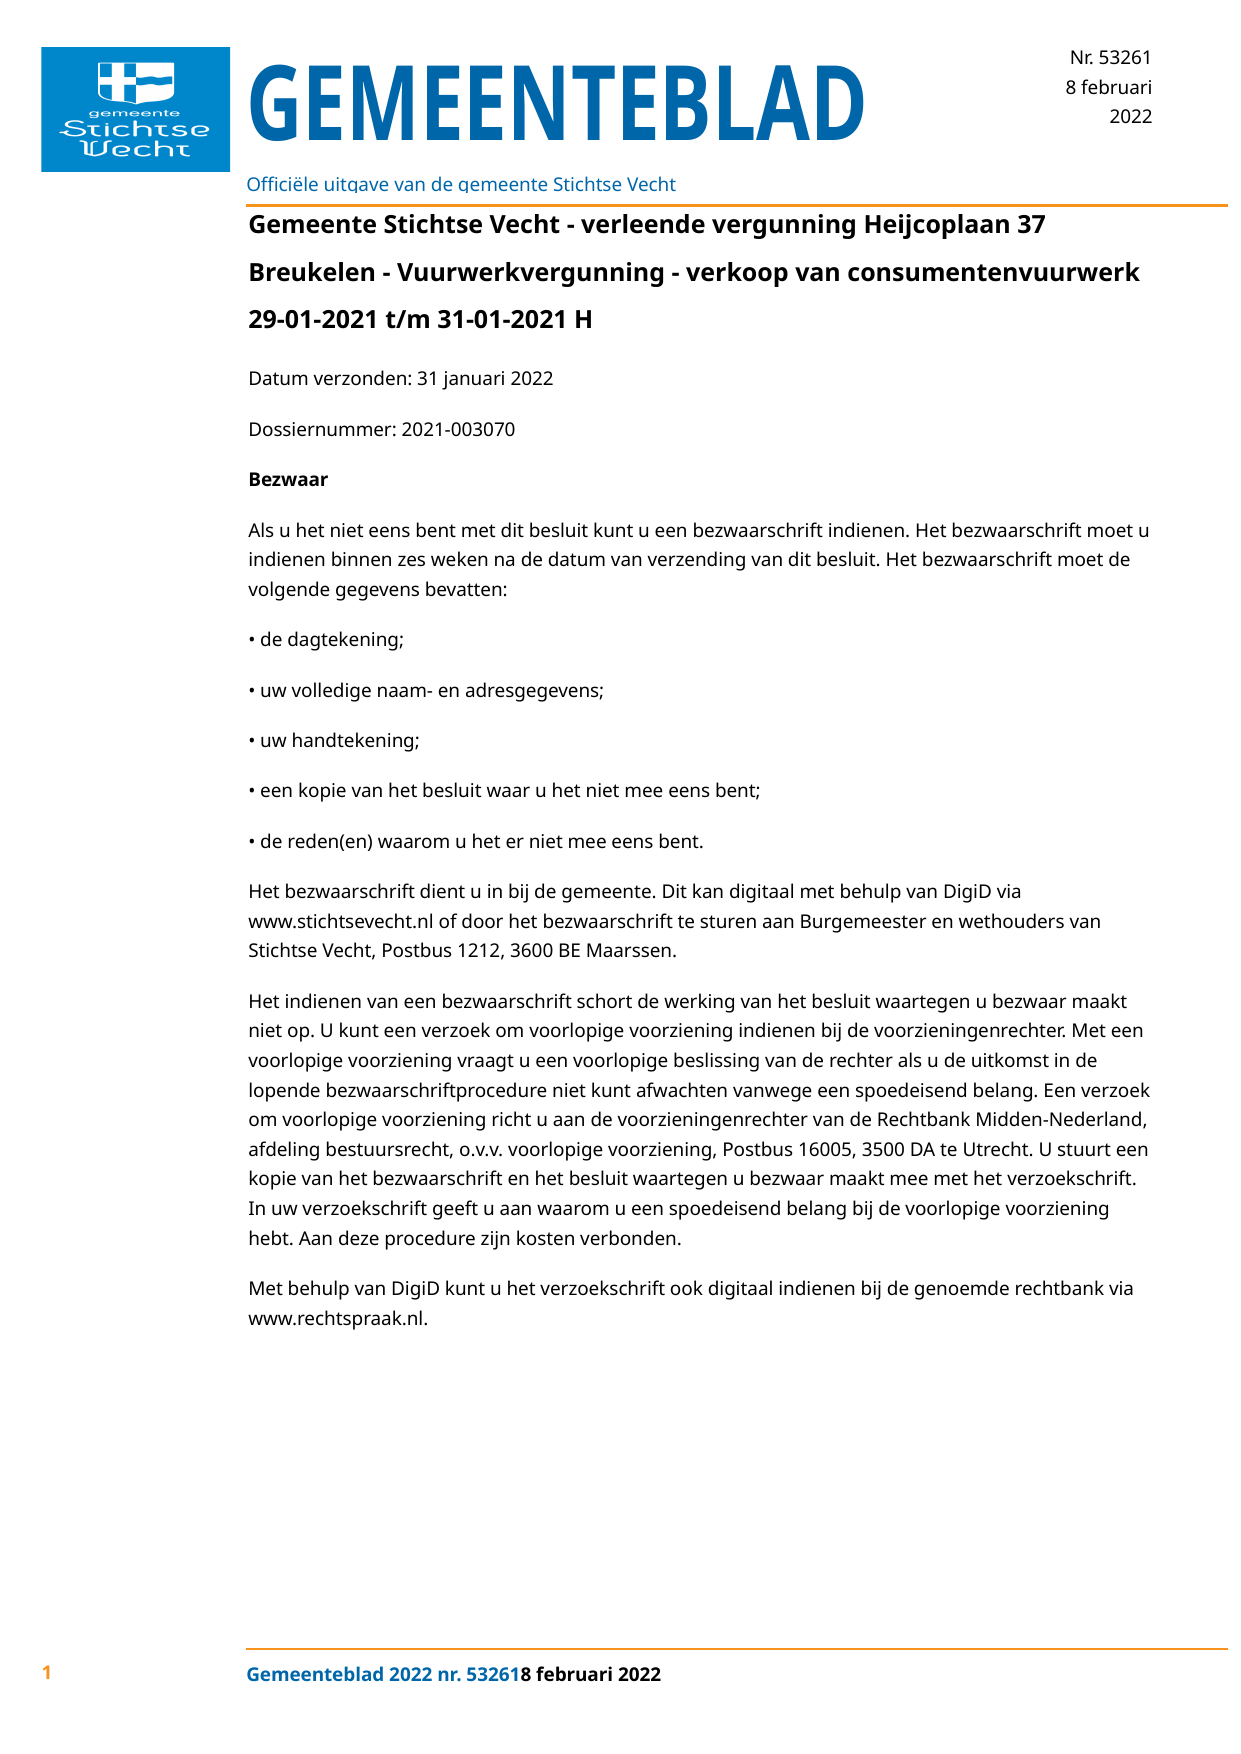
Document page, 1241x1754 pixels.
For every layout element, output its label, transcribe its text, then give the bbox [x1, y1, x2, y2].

text • de dagtekening; [248, 626, 1152, 652]
text Als u het niet eens bent met dit besluit kunt u een bezwaarschrift indienen. Het bezwaarschrift moet u indienen binnen zes weken na de datum van verzending van dit besluit. Het bezwaarschrift moet de volgende gegevens bevatten: [248, 517, 1152, 602]
text Met behulp van DigiD kunt u het verzoekschrift ook digitaal indienen bij de genoemde rechtbank via www.rechtspraak.nl. [248, 1275, 1152, 1330]
text Bezwaar [248, 466, 1152, 492]
picture [99, 63, 135, 101]
text • een kopie van het besluit waar u het niet mee eens bent; [248, 778, 1152, 803]
text • de reden(en) waarom u het er niet mee eens bent. [248, 828, 1152, 854]
picture [137, 63, 174, 103]
text Het bezwaarschrift dient u in bij de gemeente. Dit kan digitaal met behulp van DigiD via www.stichtsevecht.nl of door het bezwaarschrift te sturen aan Burgemeester en wethouders van Stichtse Vecht, Postbus 1212, 3600 BE Maarssen. [248, 878, 1152, 963]
text Dossiernummer: 2021-003070 [248, 416, 1152, 442]
text Gemeente Stichtse Vecht - verleende vergunning Heijcoplaan 37 Breukelen - Vuurwerkvergunning - verkoop van consumentenvuurwerk 29-01-2021 t/m 31-01-2021 H [248, 207, 1152, 336]
text Het indienen van een bezwaarschrift schort de werking van het besluit waartegen u bezwaar maakt niet op. U kunt een verzoek om voorlopige voorziening indienen bij de voorzieningenrechter. Met een voorlopige voorziening vraagt u een voorlopige beslissing van de rechter als u de uitkomst in de lopende bezwaarschriftprocedure niet kunt afwachten vanwege een spoedeisend belang. Een verzoek om voorlopige voorziening richt u aan de voorzieningenrechter van de Rechtbank Midden-Nederland, afdeling bestuursrecht, o.v.v. voorlopige voorziening, Postbus 16005, 3500 DA te Utrecht. U stuurt een kopie van het bezwaarschrift en het besluit waartegen u bezwaar maakt mee met het verzoekschrift. In uw verzoekschrift geeft u aan waarom u een spoedeisend belang bij de voorlopige voorziening hebt. Aan deze procedure zijn kosten verbonden. [248, 988, 1152, 1250]
text • uw volledige naam- en adresgegevens; [248, 677, 1152, 702]
text Datum verzonden: 31 januari 2022 [248, 366, 1152, 391]
text • uw handtekening; [248, 727, 1152, 753]
